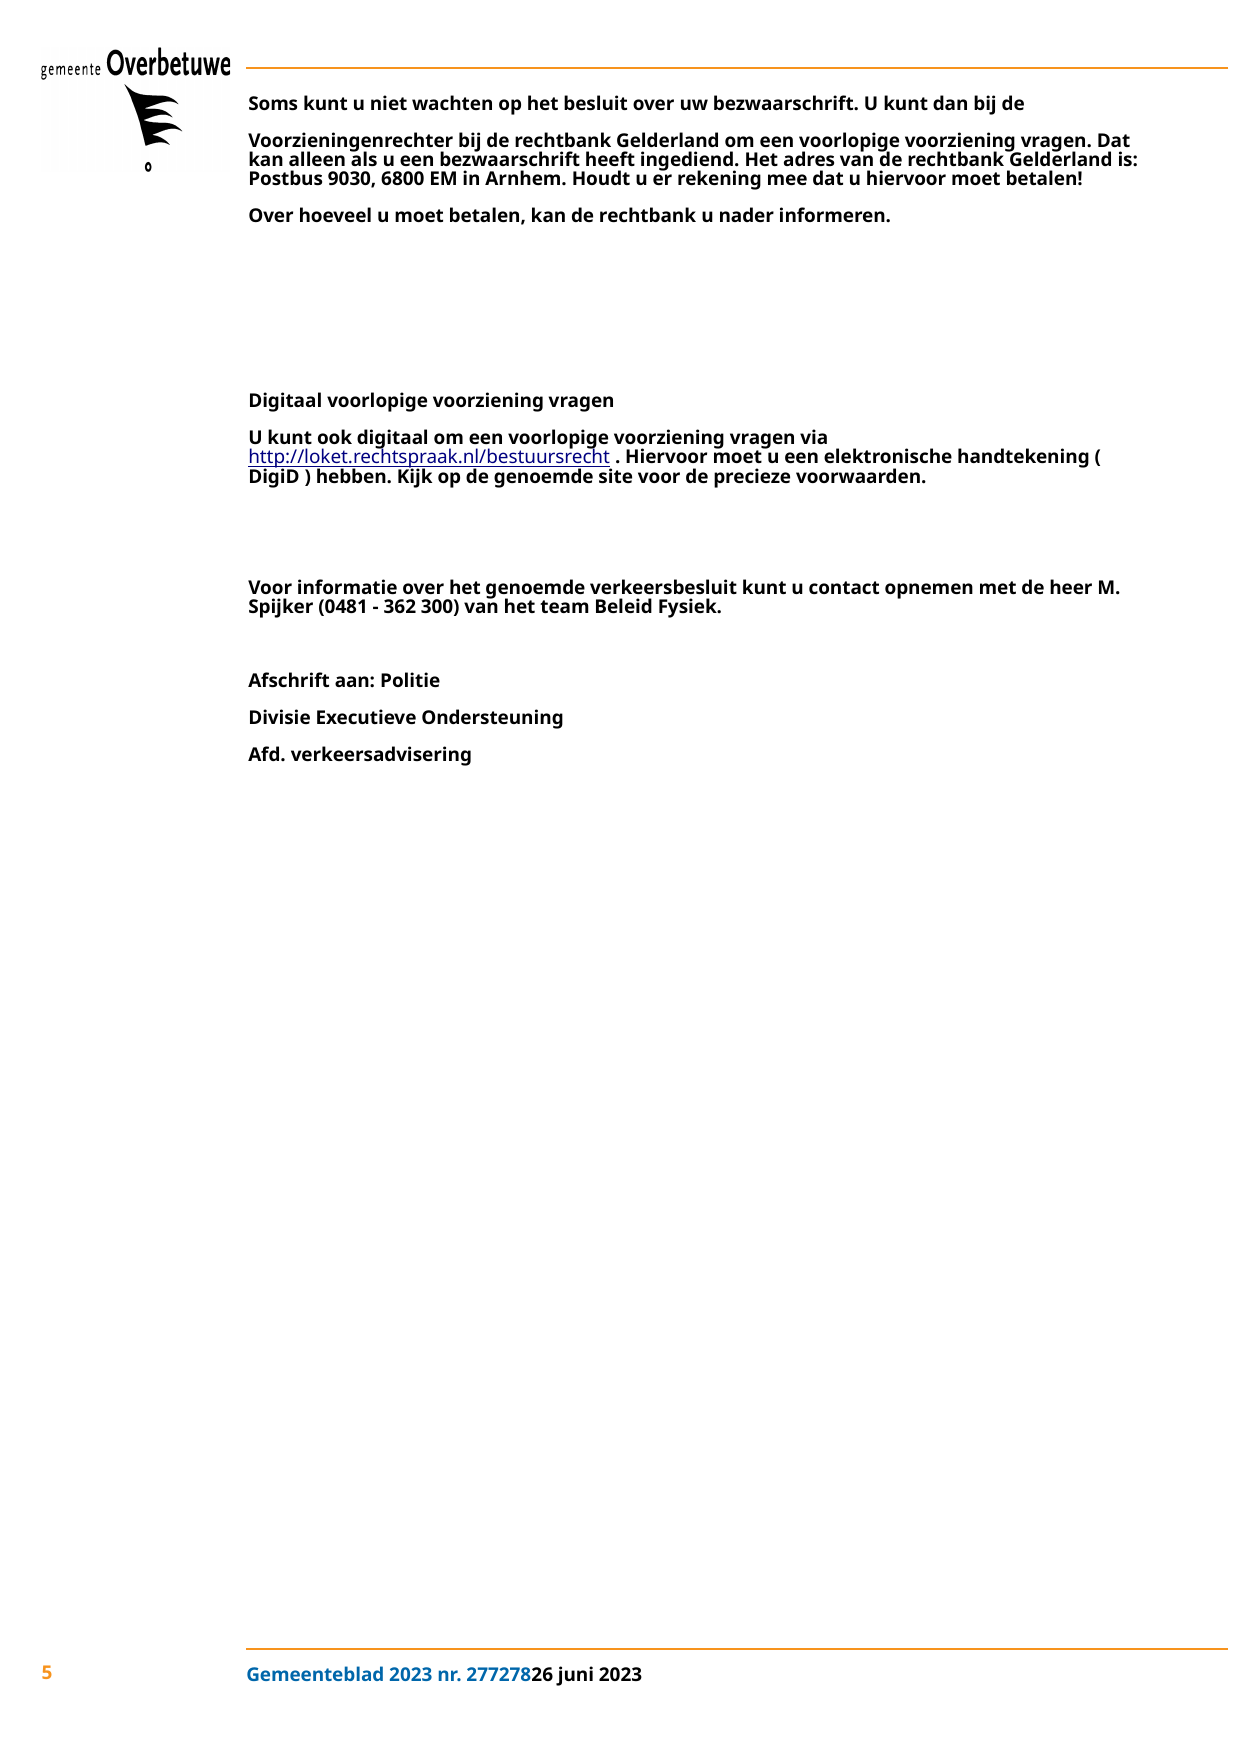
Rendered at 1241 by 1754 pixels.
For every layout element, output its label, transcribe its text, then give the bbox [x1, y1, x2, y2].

text U kunt ook digitaal om een voorlopige voorziening vragen via http://loket.rechtspraak.nl/bestuursrecht . Hiervoor moet u een elektronische handtekening ( DigiD ) hebben. Kijk op de genoemde site voor de precieze voorwaarden. [248, 429, 1152, 487]
text Divisie Executieve Ondersteuning [248, 709, 1152, 728]
text Voorzieningenrechter bij de rechtbank Gelderland om een voorlopige voorziening vragen. Dat kan alleen als u een bezwaarschrift heeft ingediend. Het adres van de rechtbank Gelderland is: Postbus 9030, 6800 EM in Arnhem. Houdt u er rekening mee dat u hiervoor moet betalen! [248, 132, 1152, 189]
picture [41, 47, 231, 172]
text Soms kunt u niet wachten op het besluit over uw bezwaarschrift. U kunt dan bij de [248, 95, 1152, 114]
text Digitaal voorlopige voorziening vragen [248, 392, 1152, 411]
text Afschrift aan: Politie [248, 672, 1152, 691]
text Afd. verkeersadvisering [248, 746, 1152, 765]
text Voor informatie over het genoemde verkeersbesluit kunt u contact opnemen met de heer M. Spijker (0481 - 362 300) van het team Beleid Fysiek. [248, 579, 1152, 617]
text Over hoeveel u moet betalen, kan de rechtbank u nader informeren. [248, 207, 1152, 227]
